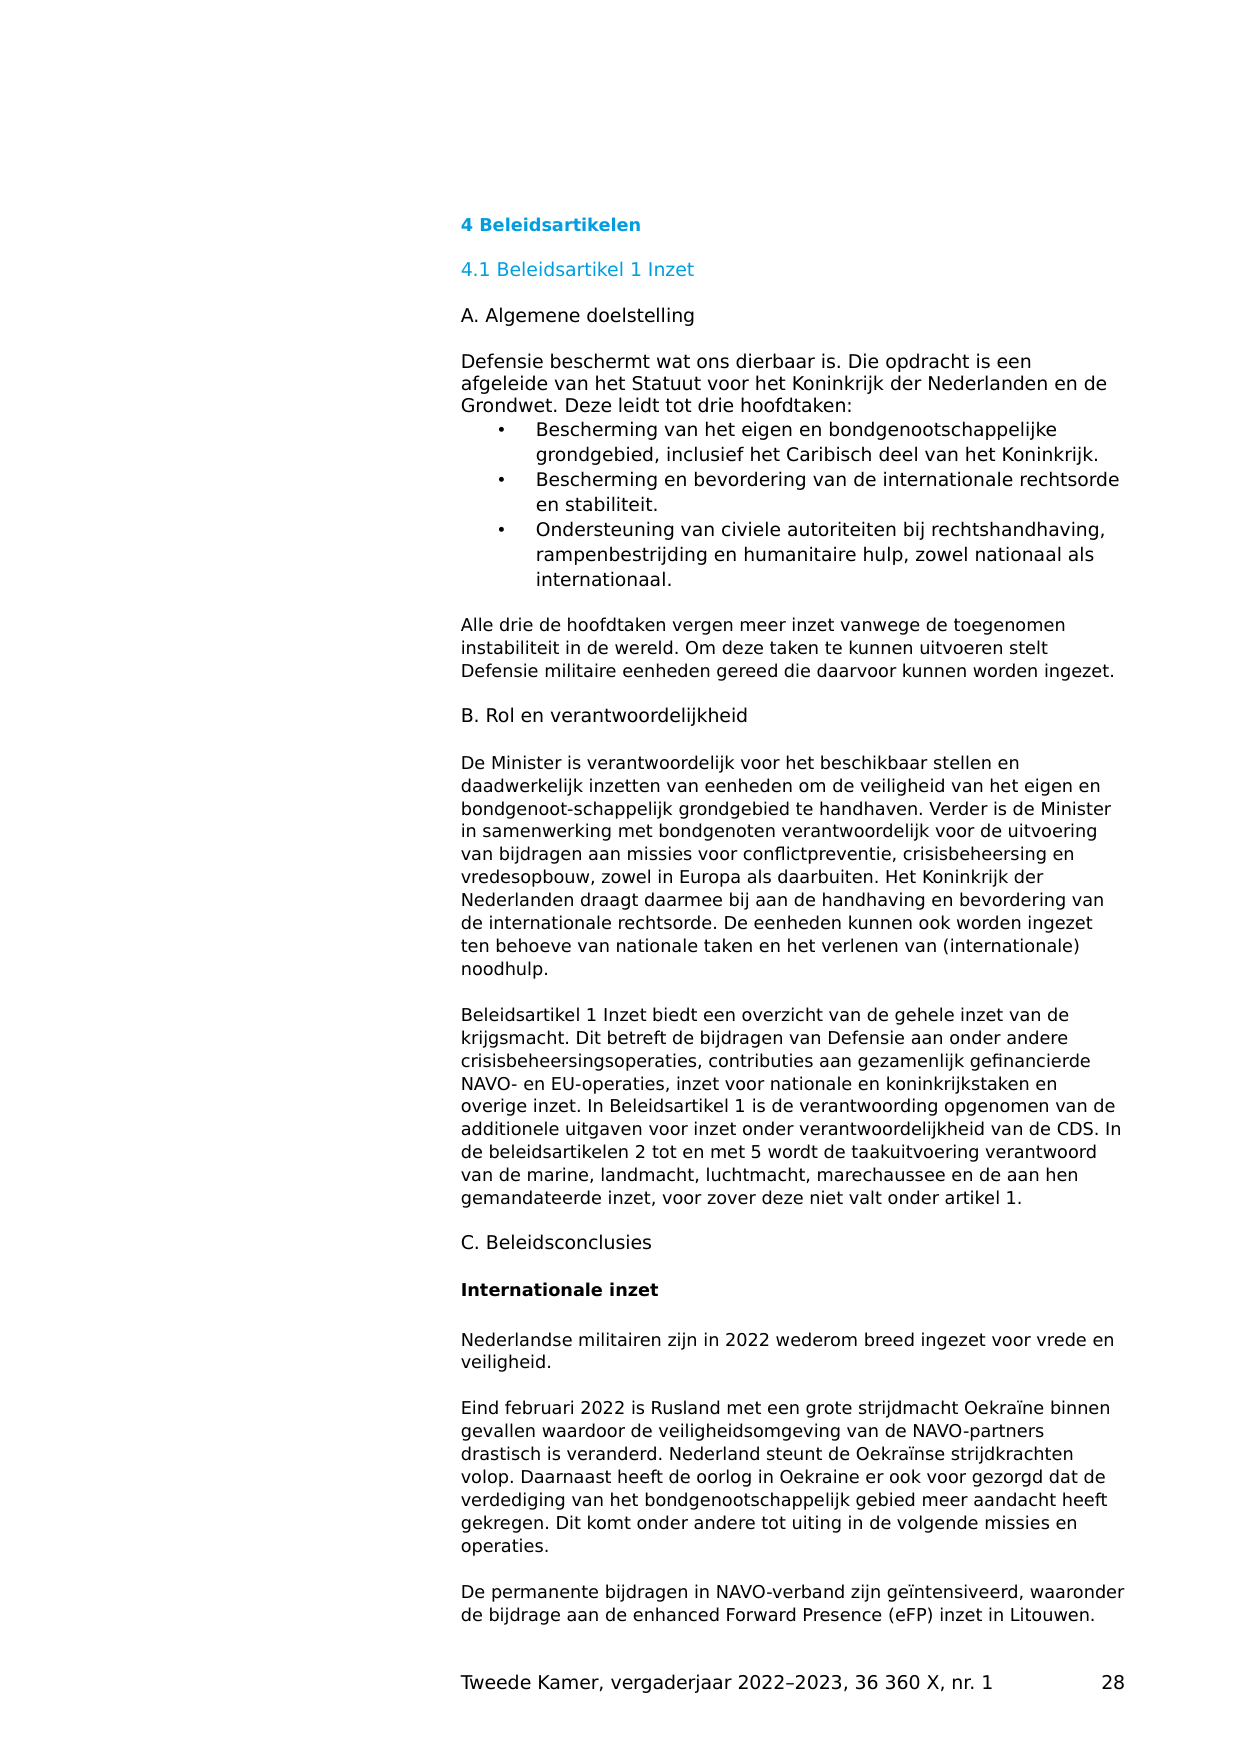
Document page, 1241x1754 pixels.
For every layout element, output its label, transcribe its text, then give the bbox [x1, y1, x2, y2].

list Bescherming van het eigen en bondgenootschappelijke grondgebied, inclusief het Caribisch deel van het Koninkrijk. [498, 416, 1125, 466]
text Internationale inzet [461, 1278, 1125, 1301]
title C. Beleidsconclusies [461, 1232, 1125, 1254]
title B. Rol en verantwoordelijkheid [461, 705, 1125, 727]
list Bescherming en bevordering van de internationale rechtsorde en stabiliteit. [498, 466, 1125, 516]
title A. Algemene doelstelling [461, 305, 1125, 327]
text Nederlandse militairen zijn in 2022 wederom breed ingezet voor vrede en veiligheid. [461, 1328, 1125, 1373]
text De permanente bijdragen in NAVO-verband zijn geïntensiveerd, waaronder de bijdrage aan de enhanced Forward Presence (eFP) inzet in Litouwen. [461, 1580, 1125, 1626]
text Alle drie de hoofdtaken vergen meer inzet vanwege de toegenomen instabiliteit in de wereld. Om deze taken te kunnen uitvoeren stelt Defensie militaire eenheden gereed die daarvoor kunnen worden ingezet. [461, 613, 1125, 682]
text Beleidsartikel 1 Inzet biedt een overzicht van de gehele inzet van de krijgsmacht. Dit betreft de bijdragen van Defensie aan onder andere crisisbeheersingsoperaties, contributies aan gezamenlijk gefinancierde NAVO- en EU-operaties, inzet voor nationale en koninkrijkstaken en overige inzet. In Beleidsartikel 1 is de verantwoording opgenomen van de additionele uitgaven voor inzet onder verantwoordelijkheid van de CDS. In de beleidsartikelen 2 tot en met 5 wordt de taakuitvoering verantwoord van de marine, landmacht, luchtmacht, marechaussee en de aan hen gemandateerde inzet, voor zover deze niet valt onder artikel 1. [461, 1003, 1125, 1209]
title 4 Beleidsartikelen [461, 213, 1125, 236]
text Eind februari 2022 is Rusland met een grote strijdmacht Oekraïne binnen gevallen waardoor de veiligheidsomgeving van de NAVO-partners drastisch is veranderd. Nederland steunt de Oekraïnse strijdkrachten volop. Daarnaast heeft de oorlog in Oekraine er ook voor gezorgd dat de verdediging van het bondgenootschappelijk gebied meer aandacht heeft gekregen. Dit komt onder andere tot uiting in de volgende missies en operaties. [461, 1396, 1125, 1557]
text Defensie beschermt wat ons dierbaar is. Die opdracht is een afgeleide van het Statuut voor het Koninkrijk der Nederlanden en de Grondwet. Deze leidt tot drie hoofdtaken: [461, 351, 1125, 416]
text De Minister is verantwoordelijk voor het beschikbaar stellen en daadwerkelijk inzetten van eenheden om de veiligheid van het eigen en bondgenoot-schappelijk grondgebied te handhaven. Verder is de Minister in samenwerking met bondgenoten verantwoordelijk voor de uitvoering van bijdragen aan missies voor conflictpreventie, crisisbeheersing en vredesopbouw, zowel in Europa als daarbuiten. Het Koninkrijk der Nederlanden draagt daarmee bij aan de handhaving en bevordering van de internationale rechtsorde. De eenheden kunnen ook worden ingezet ten behoeve van nationale taken en het verlenen van (internationale) noodhulp. [461, 751, 1125, 980]
title 4.1 Beleidsartikel 1 Inzet [461, 259, 1125, 281]
list Ondersteuning van civiele autoriteiten bij rechtshandhaving, rampenbestrijding en humanitaire hulp, zowel nationaal als internationaal. [498, 516, 1125, 591]
